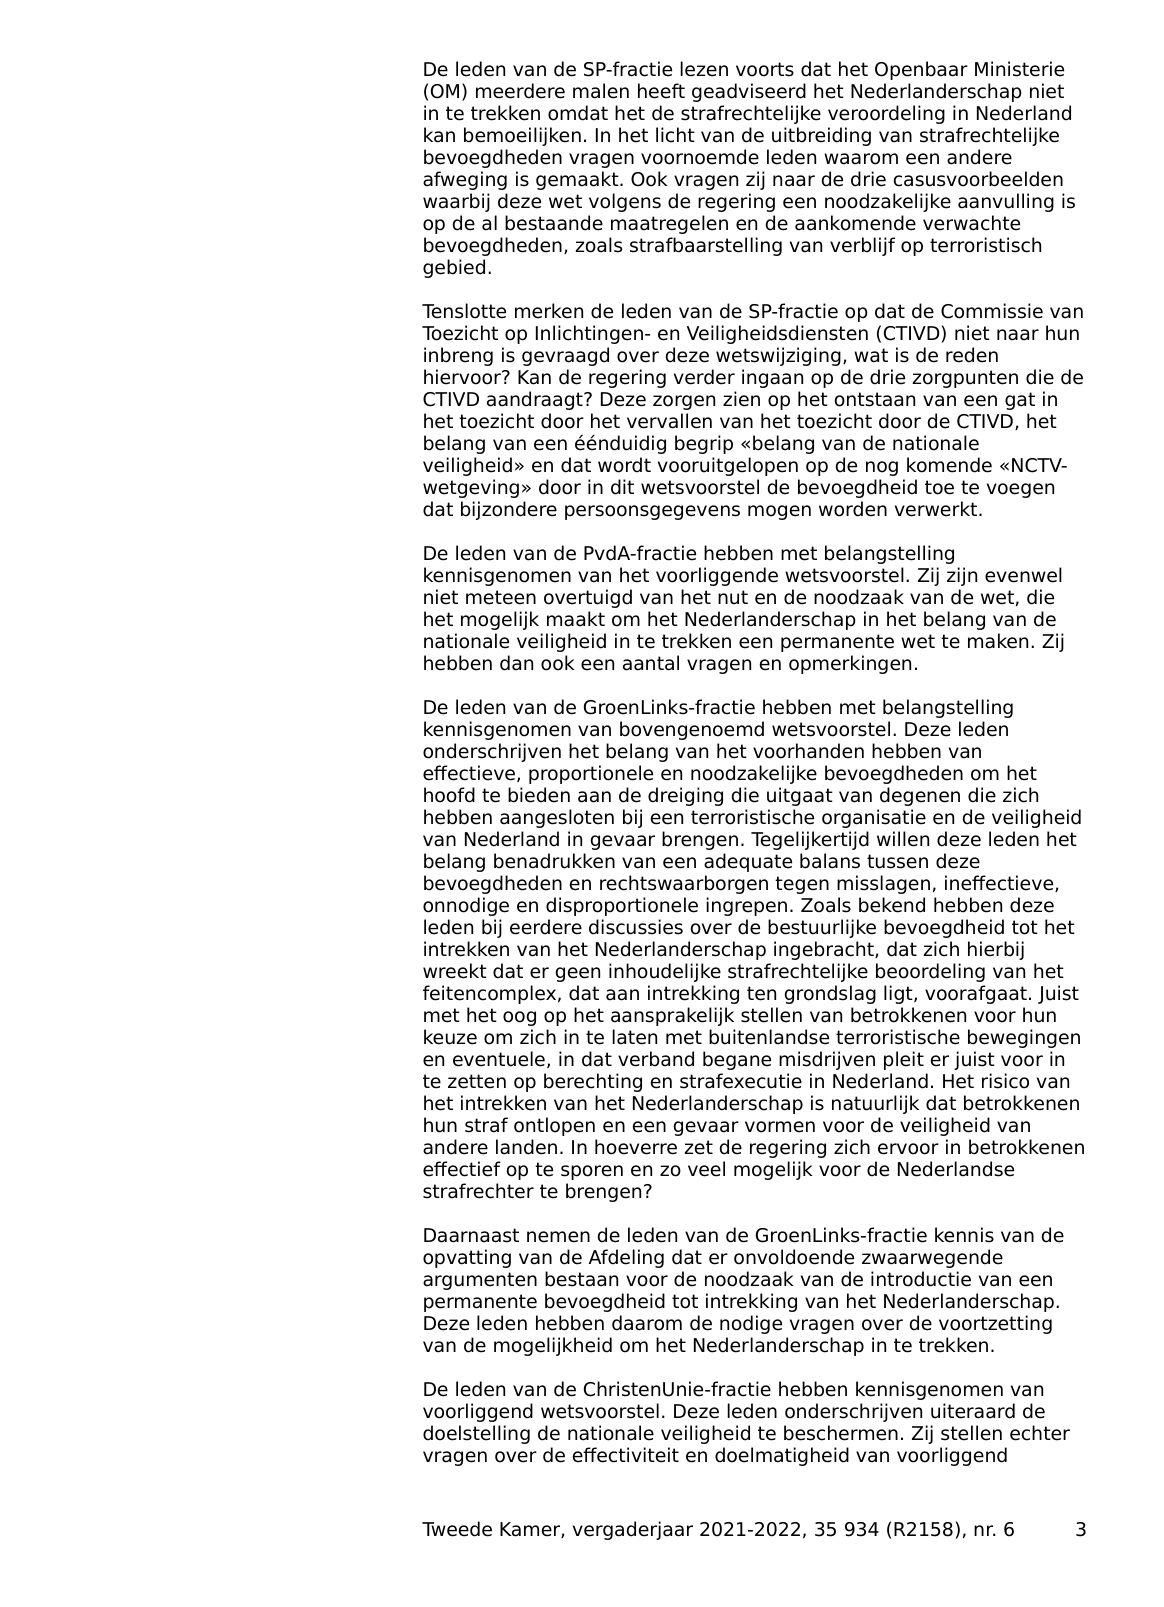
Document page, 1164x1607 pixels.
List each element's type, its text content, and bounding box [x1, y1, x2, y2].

text Daarnaast nemen de leden van de GroenLinks-fractie kennis van de opvatting van de Afdeling dat er onvoldoende zwaarwegende argumenten bestaan voor de noodzaak van de introductie van een permanente bevoegdheid tot intrekking van het Nederlanderschap. Deze leden hebben daarom de nodige vragen over de voortzetting van de mogelijkheid om het Nederlanderschap in te trekken. [422, 1225, 1087, 1357]
text De leden van de ChristenUnie-fractie hebben kennisgenomen van voorliggend wetsvoorstel. Deze leden onderschrijven uiteraard de doelstelling de nationale veiligheid te beschermen. Zij stellen echter vragen over de effectiviteit en doelmatigheid van voorliggend [422, 1379, 1087, 1467]
text De leden van de GroenLinks-fractie hebben met belangstelling kennisgenomen van bovengenoemd wetsvoorstel. Deze leden onderschrijven het belang van het voorhanden hebben van effectieve, proportionele en noodzakelijke bevoegdheden om het hoofd te bieden aan de dreiging die uitgaat van degenen die zich hebben aangesloten bij een terroristische organisatie en de veiligheid van Nederland in gevaar brengen. Tegelijkertijd willen deze leden het belang benadrukken van een adequate balans tussen deze bevoegdheden en rechtswaarborgen tegen misslagen, ineffectieve, onnodige en disproportionele ingrepen. Zoals bekend hebben deze leden bij eerdere discussies over de bestuurlijke bevoegdheid tot het intrekken van het Nederlanderschap ingebracht, dat zich hierbij wreekt dat er geen inhoudelijke strafrechtelijke beoordeling van het feitencomplex, dat aan intrekking ten grondslag ligt, voorafgaat. Juist met het oog op het aansprakelijk stellen van betrokkenen voor hun keuze om zich in te laten met buitenlandse terroristische bewegingen en eventuele, in dat verband begane misdrijven pleit er juist voor in te zetten op berechting en strafexecutie in Nederland. Het risico van het intrekken van het Nederlanderschap is natuurlijk dat betrokkenen hun straf ontlopen en een gevaar vormen voor de veiligheid van andere landen. In hoeverre zet de regering zich ervoor in betrokkenen effectief op te sporen en zo veel mogelijk voor de Nederlandse strafrechter te brengen? [422, 697, 1087, 1203]
text Tenslotte merken de leden van de SP-fractie op dat de Commissie van Toezicht op Inlichtingen- en Veiligheidsdiensten (CTIVD) niet naar hun inbreng is gevraagd over deze wetswijziging, wat is de reden hiervoor? Kan de regering verder ingaan op de drie zorgpunten die de CTIVD aandraagt? Deze zorgen zien op het ontstaan van een gat in het toezicht door het vervallen van het toezicht door de CTIVD, het belang van een éénduidig begrip «belang van de nationale veiligheid» en dat wordt vooruitgelopen op de nog komende «NCTV-wetgeving» door in dit wetsvoorstel de bevoegdheid toe te voegen dat bijzondere persoonsgegevens mogen worden verwerkt. [422, 301, 1087, 521]
text De leden van de PvdA-fractie hebben met belangstelling kennisgenomen van het voorliggende wetsvoorstel. Zij zijn evenwel niet meteen overtuigd van het nut en de noodzaak van de wet, die het mogelijk maakt om het Nederlanderschap in het belang van de nationale veiligheid in te trekken een permanente wet te maken. Zij hebben dan ook een aantal vragen en opmerkingen. [422, 543, 1087, 675]
text De leden van de SP-fractie lezen voorts dat het Openbaar Ministerie (OM) meerdere malen heeft geadviseerd het Nederlanderschap niet in te trekken omdat het de strafrechtelijke veroordeling in Nederland kan bemoeilijken. In het licht van de uitbreiding van strafrechtelijke bevoegdheden vragen voornoemde leden waarom een andere afweging is gemaakt. Ook vragen zij naar de drie casusvoorbeelden waarbij deze wet volgens de regering een noodzakelijke aanvulling is op de al bestaande maatregelen en de aankomende verwachte bevoegdheden, zoals strafbaarstelling van verblijf op terroristisch gebied. [422, 59, 1087, 279]
